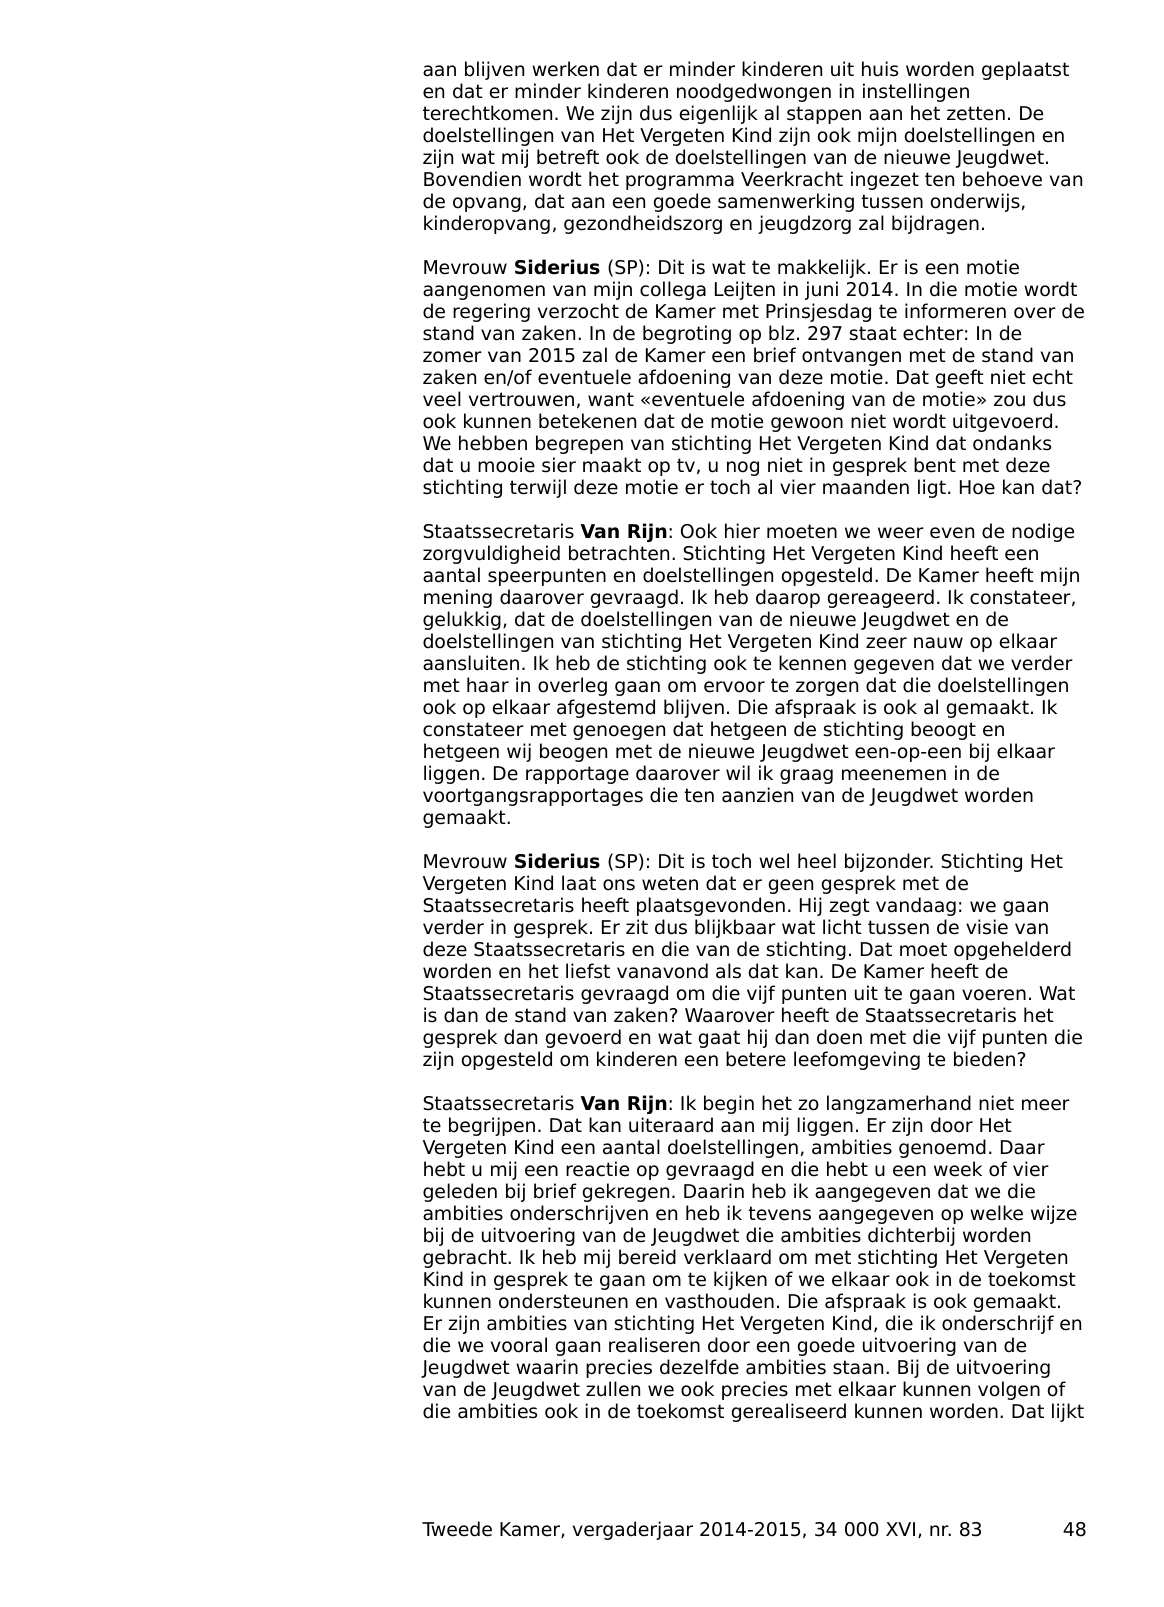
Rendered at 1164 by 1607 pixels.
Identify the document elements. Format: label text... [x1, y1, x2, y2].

text Mevrouw Siderius (SP): Dit is wat te makkelijk. Er is een motie aangenomen van mijn collega Leijten in juni 2014. In die motie wordt de regering verzocht de Kamer met Prinsjesdag te informeren over de stand van zaken. In de begroting op blz. 297 staat echter: In de zomer van 2015 zal de Kamer een brief ontvangen met de stand van zaken en/of eventuele afdoening van deze motie. Dat geeft niet echt veel vertrouwen, want «eventuele afdoening van de motie» zou dus ook kunnen betekenen dat de motie gewoon niet wordt uitgevoerd. We hebben begrepen van stichting Het Vergeten Kind dat ondanks dat u mooie sier maakt op tv, u nog niet in gesprek bent met deze stichting terwijl deze motie er toch al vier maanden ligt. Hoe kan dat? [422, 257, 1087, 499]
text aan blijven werken dat er minder kinderen uit huis worden geplaatst en dat er minder kinderen noodgedwongen in instellingen terechtkomen. We zijn dus eigenlijk al stappen aan het zetten. De doelstellingen van Het Vergeten Kind zijn ook mijn doelstellingen en zijn wat mij betreft ook de doelstellingen van de nieuwe Jeugdwet. Bovendien wordt het programma Veerkracht ingezet ten behoeve van de opvang, dat aan een goede samenwerking tussen onderwijs, kinderopvang, gezondheidszorg en jeugdzorg zal bijdragen. [422, 59, 1087, 235]
text Mevrouw Siderius (SP): Dit is toch wel heel bijzonder. Stichting Het Vergeten Kind laat ons weten dat er geen gesprek met de Staatssecretaris heeft plaatsgevonden. Hij zegt vandaag: we gaan verder in gesprek. Er zit dus blijkbaar wat licht tussen de visie van deze Staatssecretaris en die van de stichting. Dat moet opgehelderd worden en het liefst vanavond als dat kan. De Kamer heeft de Staatssecretaris gevraagd om die vijf punten uit te gaan voeren. Wat is dan de stand van zaken? Waarover heeft de Staatssecretaris het gesprek dan gevoerd en wat gaat hij dan doen met die vijf punten die zijn opgesteld om kinderen een betere leefomgeving te bieden? [422, 851, 1087, 1071]
text Staatssecretaris Van Rijn: Ik begin het zo langzamerhand niet meer te begrijpen. Dat kan uiteraard aan mij liggen. Er zijn door Het Vergeten Kind een aantal doelstellingen, ambities genoemd. Daar hebt u mij een reactie op gevraagd en die hebt u een week of vier geleden bij brief gekregen. Daarin heb ik aangegeven dat we die ambities onderschrijven en heb ik tevens aangegeven op welke wijze bij de uitvoering van de Jeugdwet die ambities dichterbij worden gebracht. Ik heb mij bereid verklaard om met stichting Het Vergeten Kind in gesprek te gaan om te kijken of we elkaar ook in de toekomst kunnen ondersteunen en vasthouden. Die afspraak is ook gemaakt. Er zijn ambities van stichting Het Vergeten Kind, die ik onderschrijf en die we vooral gaan realiseren door een goede uitvoering van de Jeugdwet waarin precies dezelfde ambities staan. Bij de uitvoering van de Jeugdwet zullen we ook precies met elkaar kunnen volgen of die ambities ook in de toekomst gerealiseerd kunnen worden. Dat lijkt [422, 1093, 1087, 1423]
text Staatssecretaris Van Rijn: Ook hier moeten we weer even de nodige zorgvuldigheid betrachten. Stichting Het Vergeten Kind heeft een aantal speerpunten en doelstellingen opgesteld. De Kamer heeft mijn mening daarover gevraagd. Ik heb daarop gereageerd. Ik constateer, gelukkig, dat de doelstellingen van de nieuwe Jeugdwet en de doelstellingen van stichting Het Vergeten Kind zeer nauw op elkaar aansluiten. Ik heb de stichting ook te kennen gegeven dat we verder met haar in overleg gaan om ervoor te zorgen dat die doelstellingen ook op elkaar afgestemd blijven. Die afspraak is ook al gemaakt. Ik constateer met genoegen dat hetgeen de stichting beoogt en hetgeen wij beogen met de nieuwe Jeugdwet een-op-een bij elkaar liggen. De rapportage daarover wil ik graag meenemen in de voortgangsrapportages die ten aanzien van de Jeugdwet worden gemaakt. [422, 521, 1087, 829]
